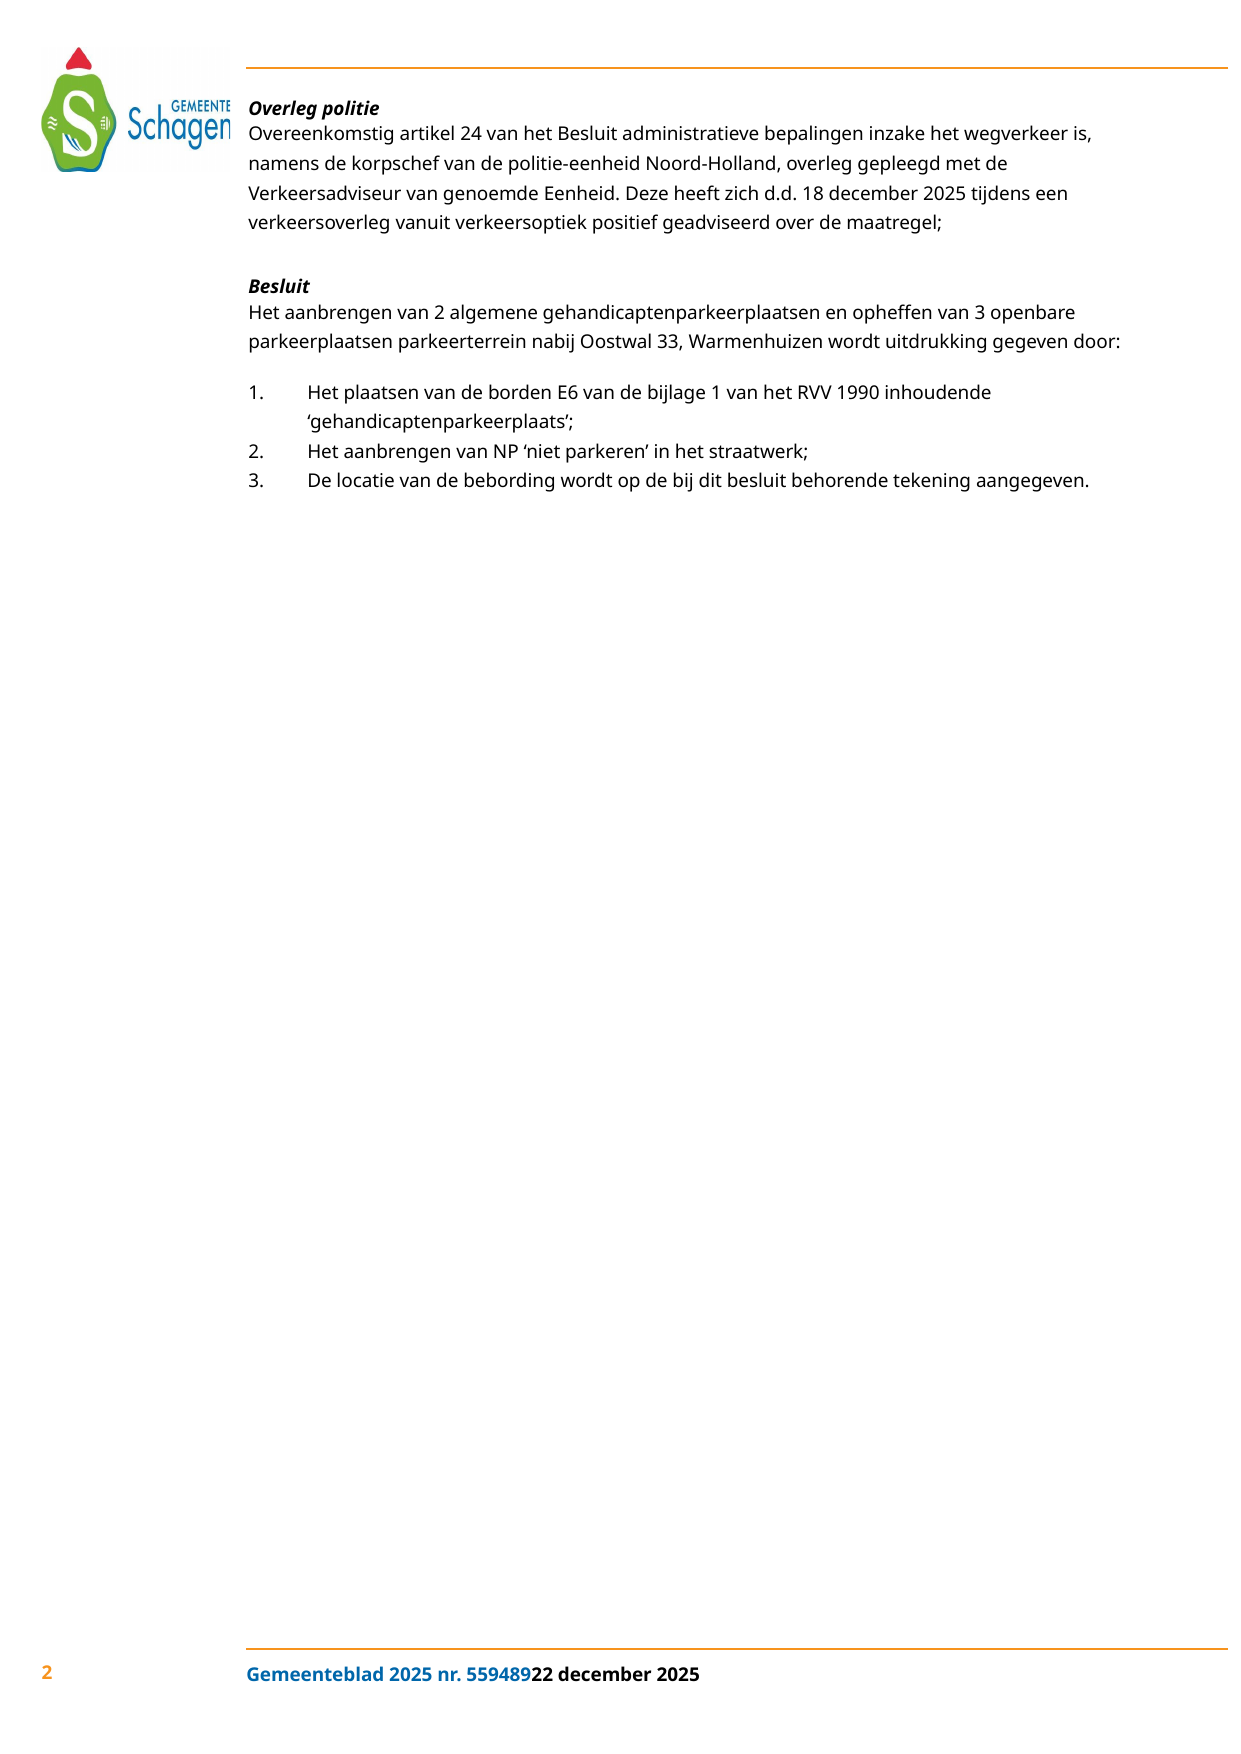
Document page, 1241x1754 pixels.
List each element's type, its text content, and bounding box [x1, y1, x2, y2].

text Besluit [248, 273, 1152, 299]
text Overeenkomstig artikel 24 van het Besluit administratieve bepalingen inzake het wegverkeer is, namens de korpschef van de politie-eenheid Noord-Holland, overleg gepleegd met de Verkeersadviseur van genoemde Eenheid. Deze heeft zich d.d. 18 december 2025 tijdens een verkeersoverleg vanuit verkeersoptiek positief geadviseerd over de maatregel; [248, 121, 1152, 235]
text Het aanbrengen van 2 algemene gehandicaptenparkeerplaatsen en opheffen van 3 openbare parkeerplaatsen parkeerterrein nabij Oostwal 33, Warmenhuizen wordt uitdrukking gegeven door: [248, 299, 1152, 354]
text Overleg politie [248, 95, 1152, 121]
list Het aanbrengen van NP ‘niet parkeren’ in het straatwerk; [248, 438, 1152, 464]
picture [41, 47, 231, 172]
list De locatie van de bebording wordt op de bij dit besluit behorende tekening aangegeven. [248, 468, 1152, 493]
list Het plaatsen van de borden E6 van de bijlage 1 van het RVV 1990 inhoudende ‘gehandicaptenparkeerplaats’; [248, 379, 1152, 434]
